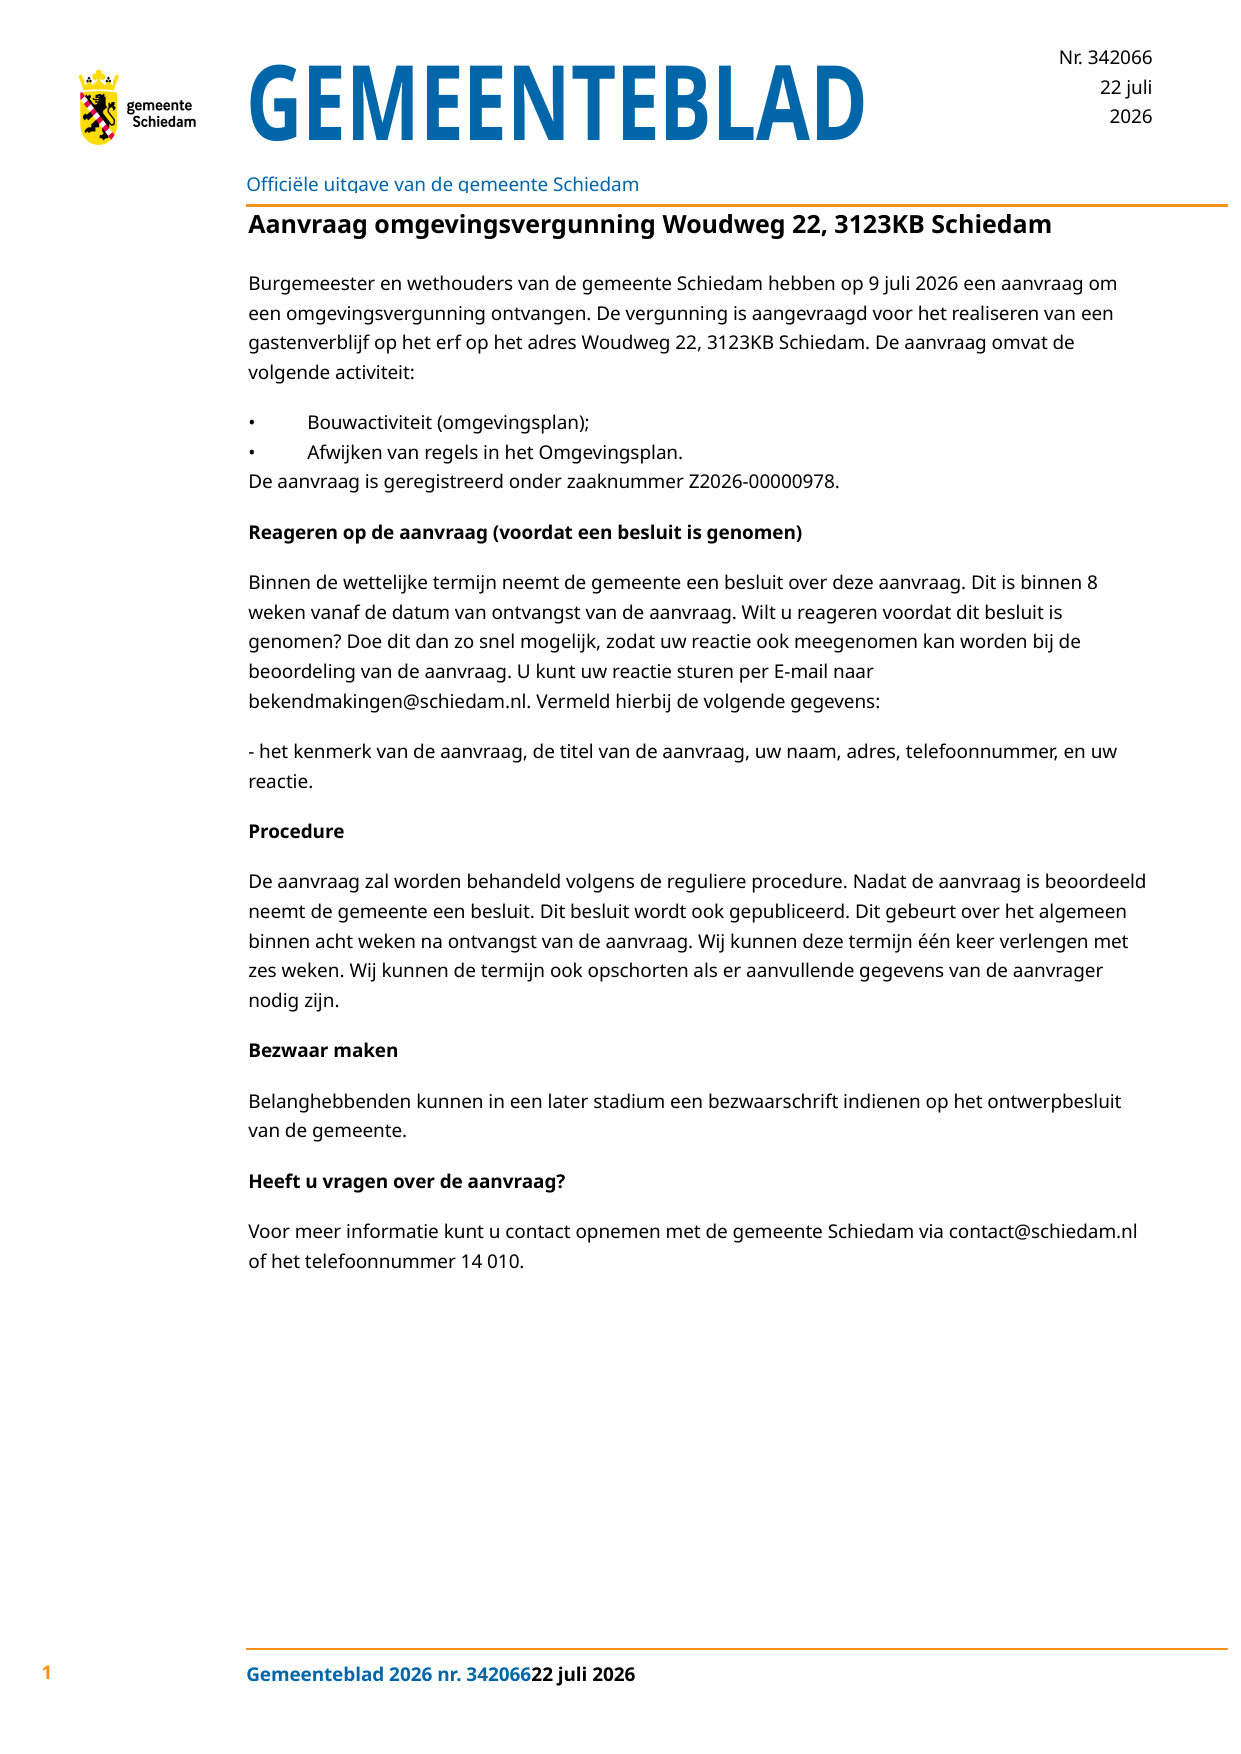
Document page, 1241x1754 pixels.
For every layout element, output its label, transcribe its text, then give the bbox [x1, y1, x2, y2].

text De aanvraag is geregistreerd onder zaaknummer Z2026-00000978. [248, 469, 1152, 494]
text Procedure [248, 818, 1152, 844]
text Heeft u vragen over de aanvraag? [248, 1168, 1152, 1193]
picture [41, 47, 231, 172]
text Binnen de wettelijke termijn neemt de gemeente een besluit over deze aanvraag. Dit is binnen 8 weken vanaf de datum van ontvangst van de aanvraag. Wilt u reageren voordat dit besluit is genomen? Doe dit dan zo snel mogelijk, zodat uw reactie ook meegenomen kan worden bij de beoordeling van de aanvraag. U kunt uw reactie sturen per E-mail naar bekendmakingen@schiedam.nl. Vermeld hierbij de volgende gegevens: [248, 569, 1152, 713]
text Reageren op de aanvraag (voordat een besluit is genomen) [248, 519, 1152, 545]
text Belanghebbenden kunnen in een later stadium een bezwaarschrift indienen op het ontwerpbesluit van de gemeente. [248, 1088, 1152, 1143]
text Voor meer informatie kunt u contact opnemen met de gemeente Schiedam via contact@schiedam.nl of het telefoonnummer 14 010. [248, 1218, 1152, 1273]
text - het kenmerk van de aanvraag, de titel van de aanvraag, uw naam, adres, telefoonnummer, en uw reactie. [248, 738, 1152, 793]
text Burgemeester en wethouders van de gemeente Schiedam hebben op 9 juli 2026 een aanvraag om een omgevingsvergunning ontvangen. De vergunning is aangevraagd voor het realiseren van een gastenverblijf op het erf op het adres Woudweg 22, 3123KB Schiedam. De aanvraag omvat de volgende activiteit: [248, 270, 1152, 385]
text Aanvraag omgevingsvergunning Woudweg 22, 3123KB Schiedam [248, 207, 1152, 241]
text De aanvraag zal worden behandeld volgens de reguliere procedure. Nadat de aanvraag is beoordeeld neemt de gemeente een besluit. Dit besluit wordt ook gepubliceerd. Dit gebeurt over het algemeen binnen acht weken na ontvangst van de aanvraag. Wij kunnen deze termijn één keer verlengen met zes weken. Wij kunnen de termijn ook opschorten als er aanvullende gegevens van de aanvrager nodig zijn. [248, 869, 1152, 1013]
text Bezwaar maken [248, 1037, 1152, 1063]
list Bouwactiviteit (omgevingsplan); [248, 409, 1152, 435]
list Afwijken van regels in het Omgevingsplan. [248, 439, 1152, 465]
